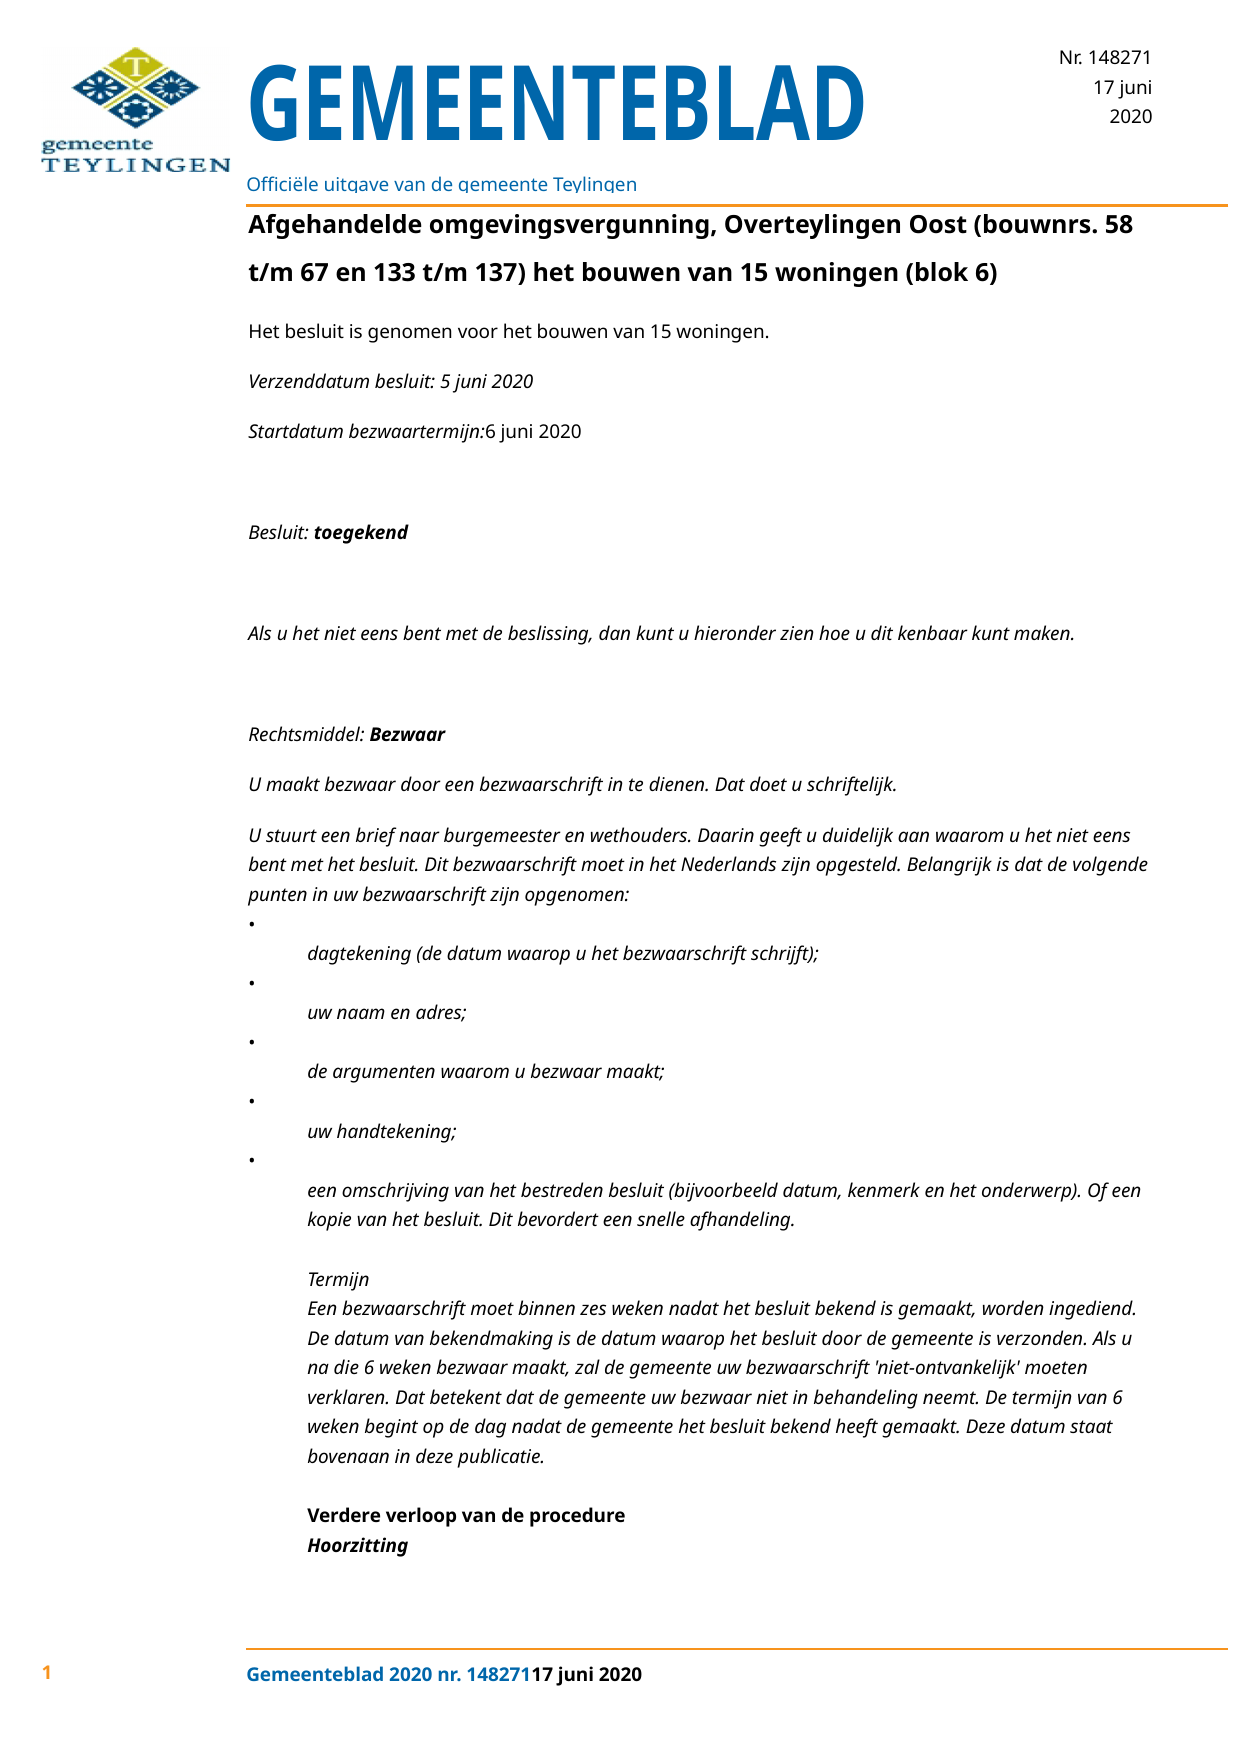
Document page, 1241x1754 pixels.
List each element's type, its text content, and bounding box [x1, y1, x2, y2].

list Hoorzitting [248, 1532, 1152, 1558]
text Rechtsmiddel: Bezwaar [248, 721, 1152, 747]
list Termijn [248, 1266, 1152, 1292]
list Verdere verloop van de procedure [248, 1502, 1152, 1528]
list Een bezwaarschrift moet binnen zes weken nadat het besluit bekend is gemaakt, worden ingediend. De datum van bekendmaking is de datum waarop het besluit door de gemeente is verzonden. Als u na die 6 weken bezwaar maakt, zal de gemeente uw bezwaarschrift 'niet-ontvankelijk' moeten verklaren. Dat betekent dat de gemeente uw bezwaar niet in behandeling neemt. De termijn van 6 weken begint op de dag nadat de gemeente het besluit bekend heeft gemaakt. Deze datum staat bovenaan in deze publicatie. [248, 1295, 1152, 1469]
text Het besluit is genomen voor het bouwen van 15 woningen. [248, 318, 1152, 344]
text Afgehandelde omgevingsvergunning, Overteylingen Oost (bouwnrs. 58 t/m 67 en 133 t/m 137) het bouwen van 15 woningen (blok 6) [248, 207, 1152, 288]
list uw handtekening; [248, 1118, 1152, 1144]
list een omschrijving van het bestreden besluit (bijvoorbeeld datum, kenmerk en het onderwerp). Of een kopie van het besluit. Dit bevordert een snelle afhandeling. [248, 1177, 1152, 1232]
text Besluit: toegekend [248, 519, 1152, 545]
text U maakt bezwaar door een bezwaarschrift in te dienen. Dat doet u schriftelijk. [248, 772, 1152, 797]
list uw naam en adres; [248, 999, 1152, 1025]
list de argumenten waarom u bezwaar maakt; [248, 1059, 1152, 1084]
text Als u het niet eens bent met de beslissing, dan kunt u hieronder zien hoe u dit kenbaar kunt maken. [248, 620, 1152, 646]
text U stuurt een brief naar burgemeester en wethouders. Daarin geeft u duidelijk aan waarom u het niet eens bent met het besluit. Dit bezwaarschrift moet in het Nederlands zijn opgesteld. Belangrijk is dat de volgende punten in uw bezwaarschrift zijn opgenomen: [248, 822, 1152, 907]
text Verzenddatum besluit: 5 juni 2020 [248, 368, 1152, 394]
list dagtekening (de datum waarop u het bezwaarschrift schrijft); [248, 940, 1152, 966]
picture [41, 47, 231, 172]
text Startdatum bezwaartermijn:6 juni 2020 [248, 419, 1152, 444]
